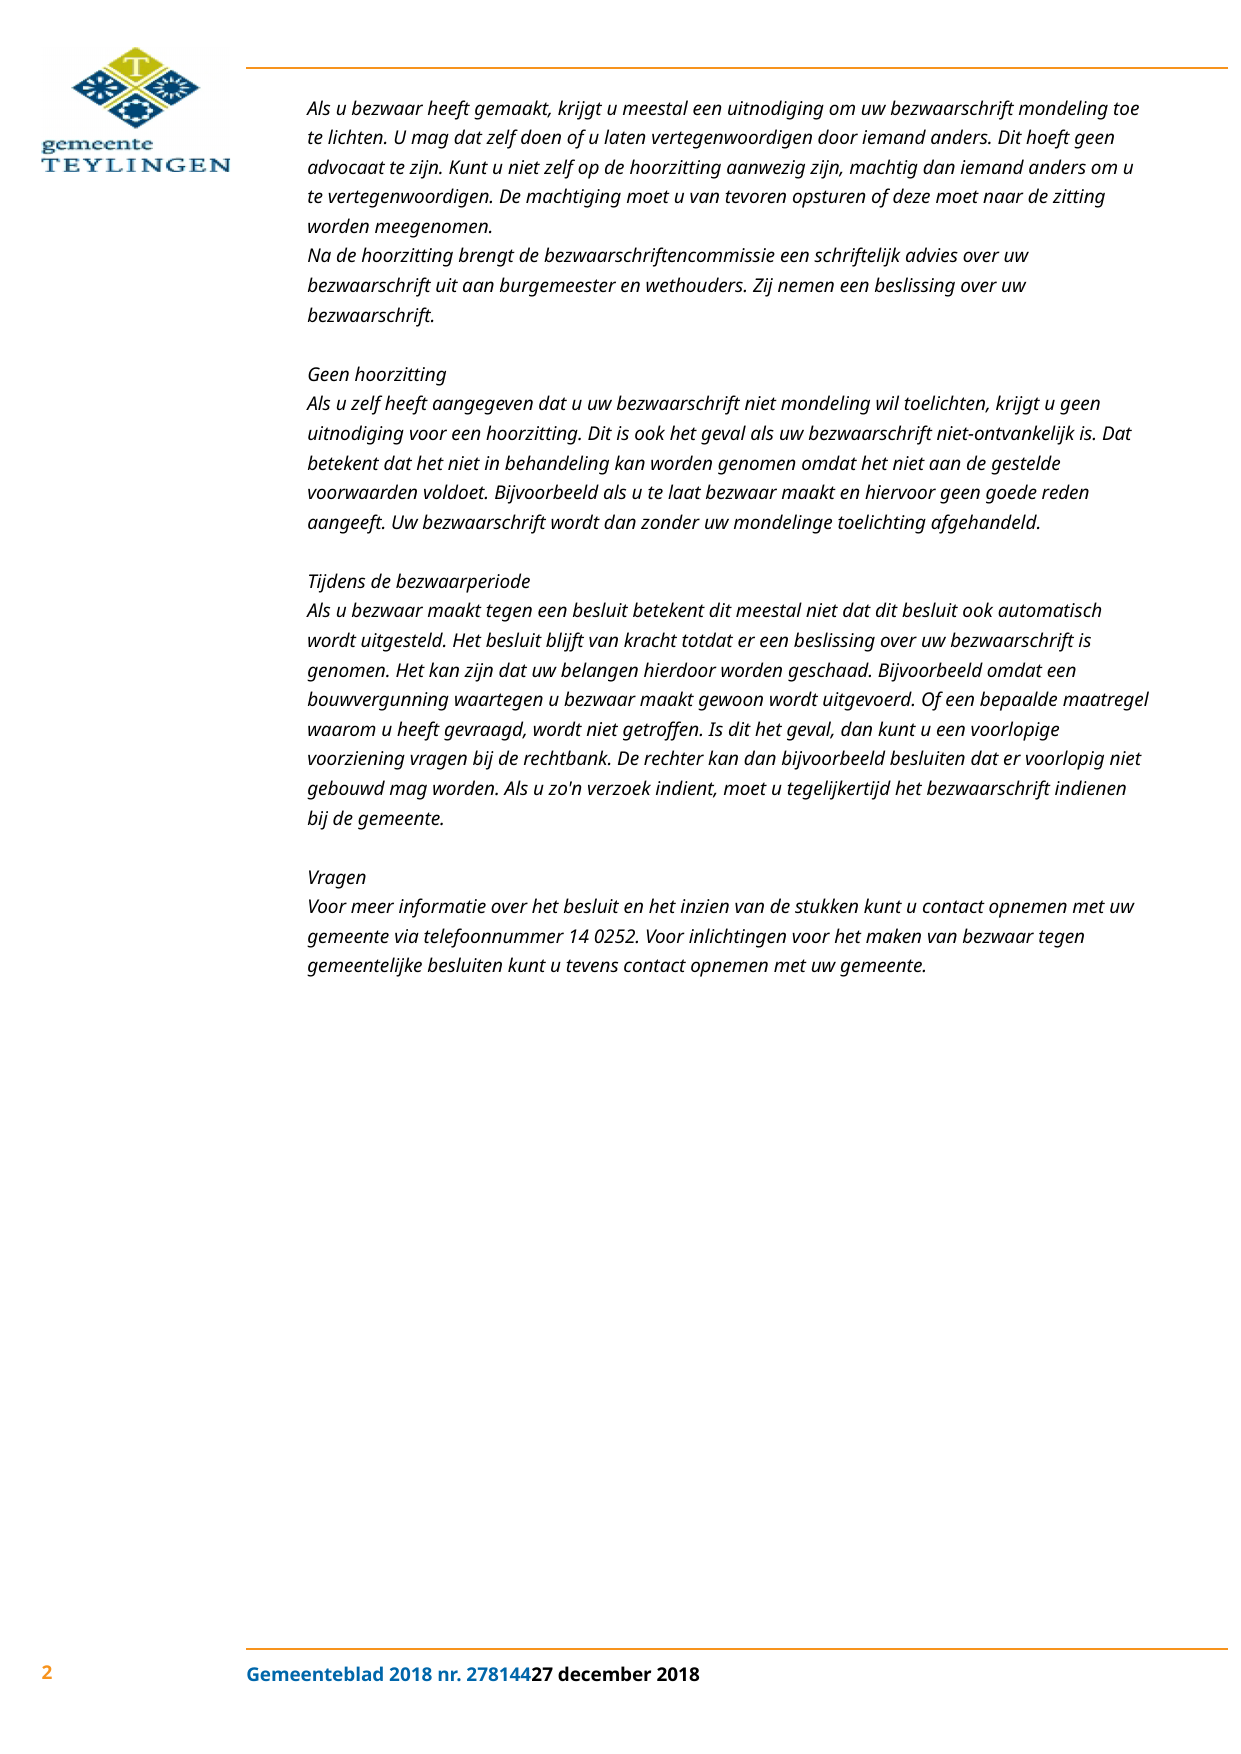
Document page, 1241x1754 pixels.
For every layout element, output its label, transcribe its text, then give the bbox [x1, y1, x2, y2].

list Tijdens de bezwaarperiode [248, 568, 1152, 594]
picture [41, 47, 231, 172]
list Voor meer informatie over het besluit en het inzien van de stukken kunt u contact opnemen met uw gemeente via telefoonnummer 14 0252. Voor inlichtingen voor het maken van bezwaar tegen gemeentelijke besluiten kunt u tevens contact opnemen met uw gemeente. [248, 893, 1152, 978]
list Als u bezwaar heeft gemaakt, krijgt u meestal een uitnodiging om uw bezwaarschrift mondeling toe te lichten. U mag dat zelf doen of u laten vertegenwoordigen door iemand anders. Dit hoeft geen advocaat te zijn. Kunt u niet zelf op de hoorzitting aanwezig zijn, machtig dan iemand anders om u te vertegenwoordigen. De machtiging moet u van tevoren opsturen of deze moet naar de zitting worden meegenomen. [248, 95, 1152, 239]
list Als u zelf heeft aangegeven dat u uw bezwaarschrift niet mondeling wil toelichten, krijgt u geen uitnodiging voor een hoorzitting. Dit is ook het geval als uw bezwaarschrift niet-ontvankelijk is. Dat betekent dat het niet in behandeling kan worden genomen omdat het niet aan de gestelde voorwaarden voldoet. Bijvoorbeeld als u te laat bezwaar maakt en hiervoor geen goede reden aangeeft. Uw bezwaarschrift wordt dan zonder uw mondelinge toelichting afgehandeld. [248, 391, 1152, 535]
list Als u bezwaar maakt tegen een besluit betekent dit meestal niet dat dit besluit ook automatisch wordt uitgesteld. Het besluit blijft van kracht totdat er een beslissing over uw bezwaarschrift is genomen. Het kan zijn dat uw belangen hierdoor worden geschaad. Bijvoorbeeld omdat een bouwvergunning waartegen u bezwaar maakt gewoon wordt uitgevoerd. Of een bepaalde maatregel waarom u heeft gevraagd, wordt niet getroffen. Is dit het geval, dan kunt u een voorlopige voorziening vragen bij de rechtbank. De rechter kan dan bijvoorbeeld besluiten dat er voorlopig niet gebouwd mag worden. Als u zo'n verzoek indient, moet u tegelijkertijd het bezwaarschrift indienen bij de gemeente. [248, 598, 1152, 831]
list Geen hoorzitting [248, 361, 1152, 387]
list Vragen [248, 864, 1152, 890]
list Na de hoorzitting brengt de bezwaarschriftencommissie een schriftelijk advies over uw bezwaarschrift uit aan burgemeester en wethouders. Zij nemen een beslissing over uw bezwaarschrift. [248, 243, 1152, 328]
